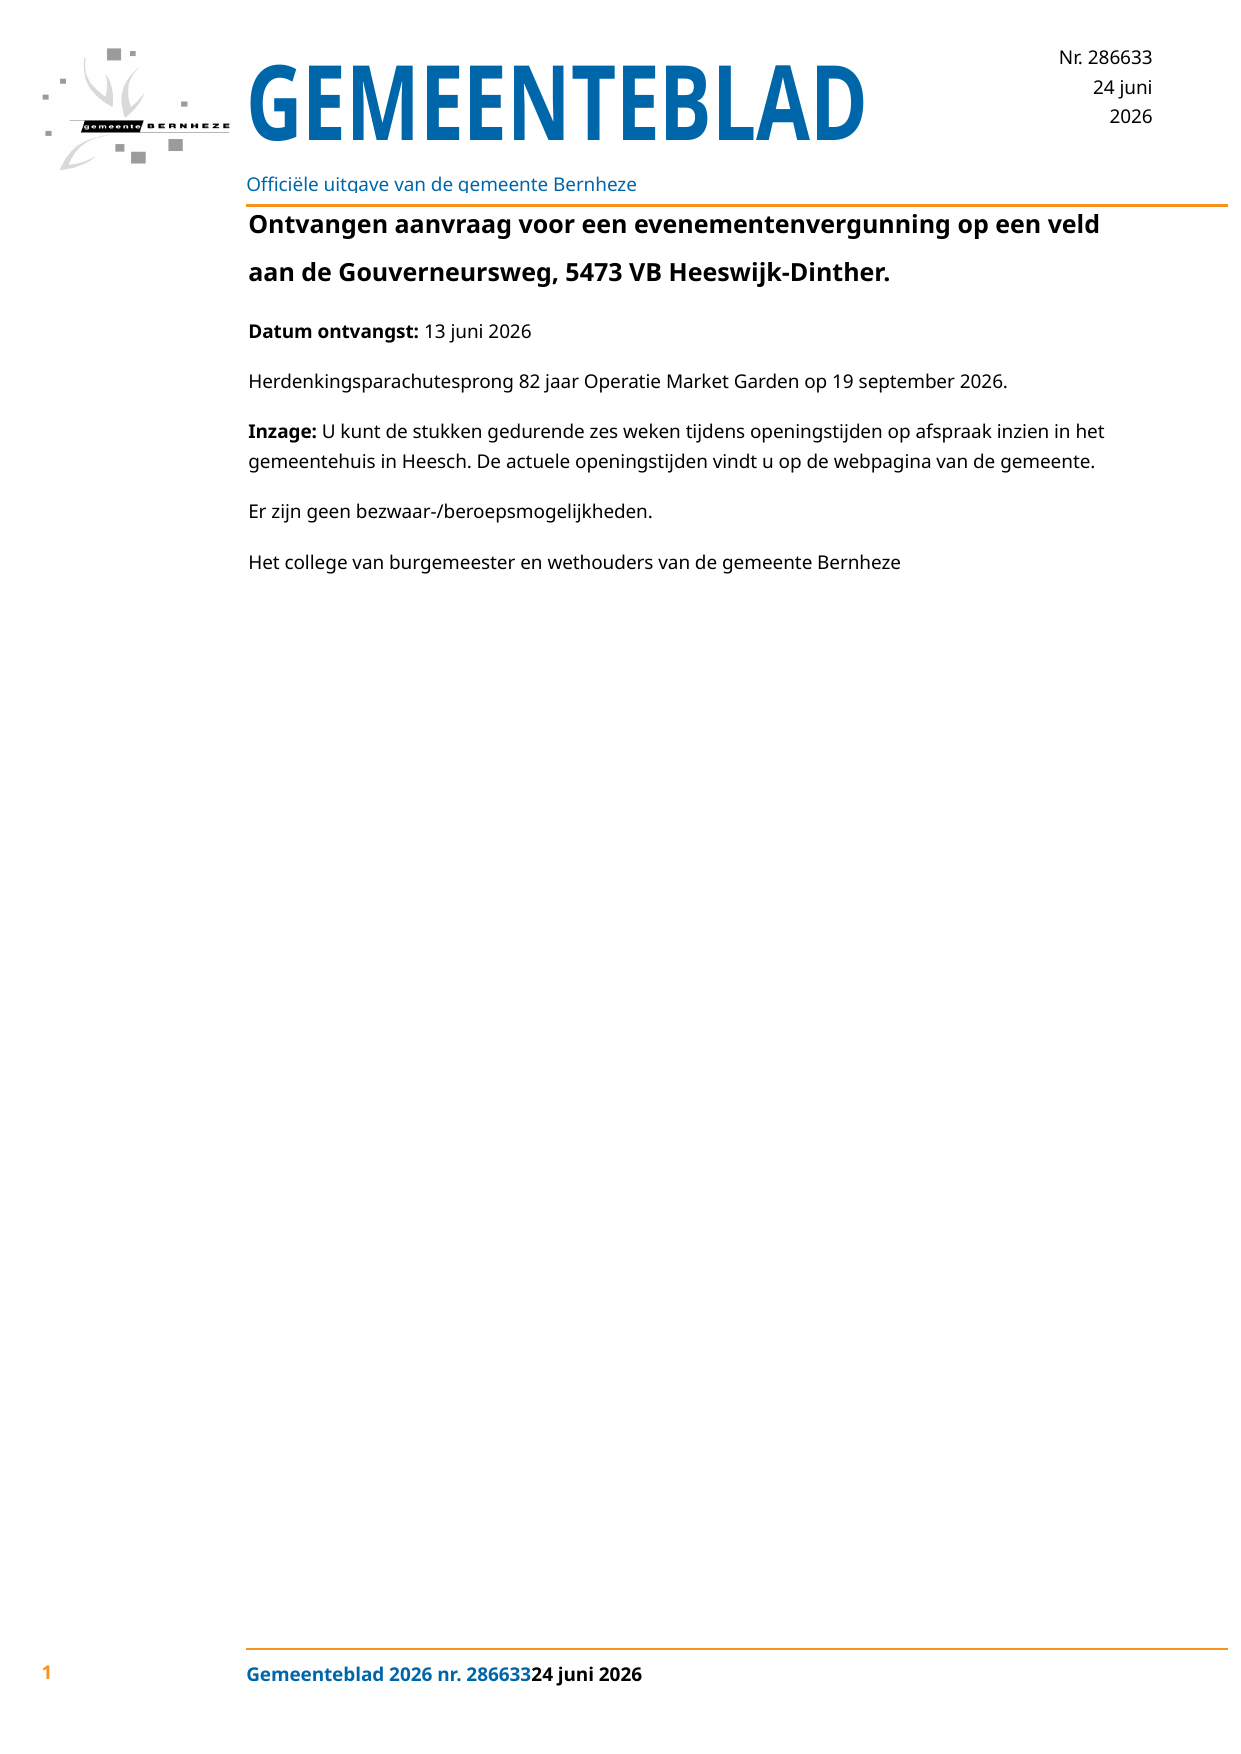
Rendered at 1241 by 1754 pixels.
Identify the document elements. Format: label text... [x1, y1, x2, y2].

text Er zijn geen bezwaar-/beroepsmogelijkheden. [248, 499, 1152, 524]
picture [41, 47, 231, 172]
text Herdenkingsparachutesprong 82 jaar Operatie Market Garden op 19 september 2026. [248, 368, 1152, 394]
text Inzage: U kunt de stukken gedurende zes weken tijdens openingstijden op afspraak inzien in het gemeentehuis in Heesch. De actuele openingstijden vindt u op de webpagina van de gemeente. [248, 419, 1152, 474]
text Ontvangen aanvraag voor een evenementenvergunning op een veld aan de Gouverneursweg, 5473 VB Heeswijk-Dinther. [248, 207, 1152, 288]
text Het college van burgemeester en wethouders van de gemeente Bernheze [248, 549, 1152, 575]
text Datum ontvangst: 13 juni 2026 [248, 318, 1152, 344]
